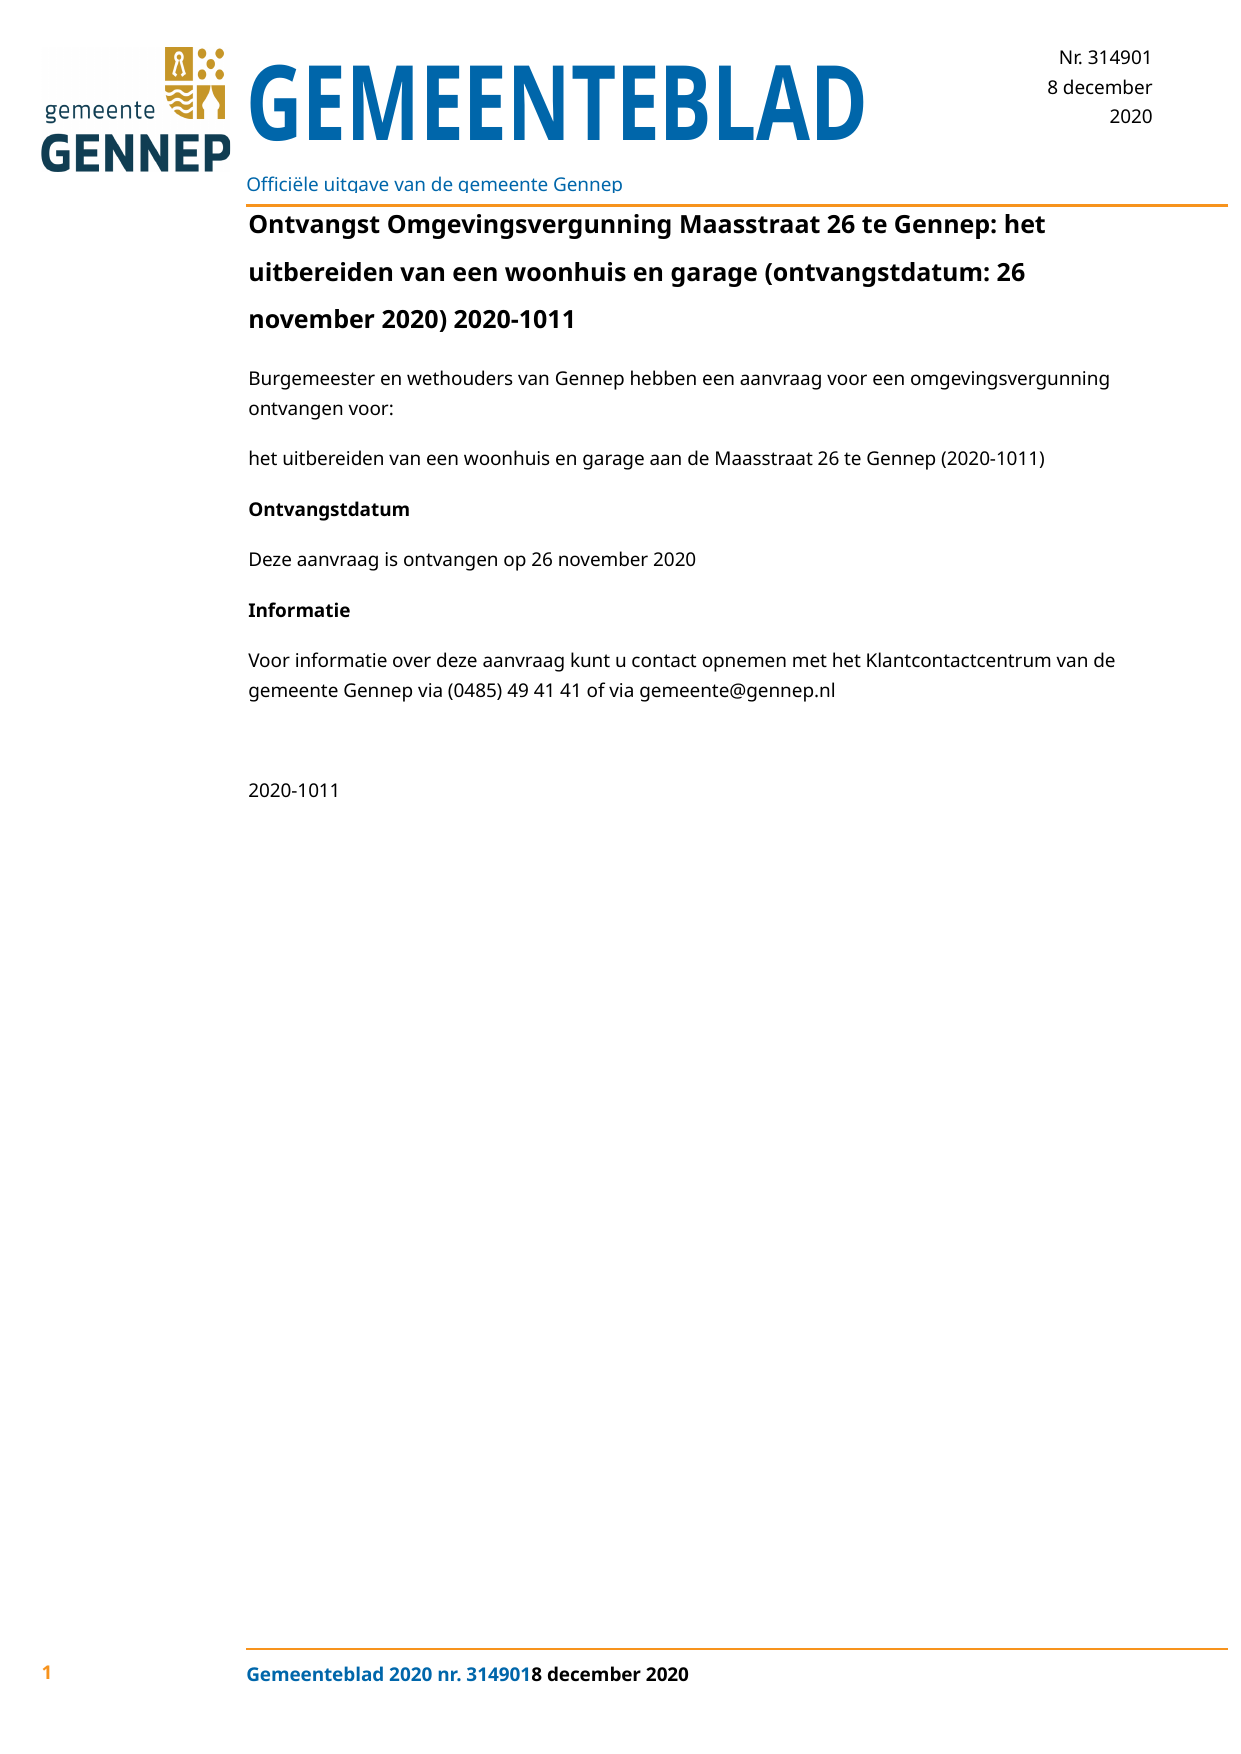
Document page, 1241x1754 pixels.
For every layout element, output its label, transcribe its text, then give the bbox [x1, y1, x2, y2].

text Informatie [248, 597, 1152, 622]
text Ontvangst Omgevingsvergunning Maasstraat 26 te Gennep: het uitbereiden van een woonhuis en garage (ontvangstdatum: 26 november 2020) 2020-1011 [248, 207, 1152, 336]
text het uitbereiden van een woonhuis en garage aan de Maasstraat 26 te Gennep (2020-1011) [248, 446, 1152, 471]
picture [41, 47, 231, 172]
text 2020-1011 [248, 778, 1152, 803]
text Ontvangstdatum [248, 496, 1152, 522]
text Burgemeester en wethouders van Gennep hebben een aanvraag voor een omgevingsvergunning ontvangen voor: [248, 366, 1152, 421]
text Deze aanvraag is ontvangen op 26 november 2020 [248, 546, 1152, 572]
text Voor informatie over deze aanvraag kunt u contact opnemen met het Klantcontactcentrum van de gemeente Gennep via (0485) 49 41 41 of via gemeente@gennep.nl [248, 647, 1152, 702]
